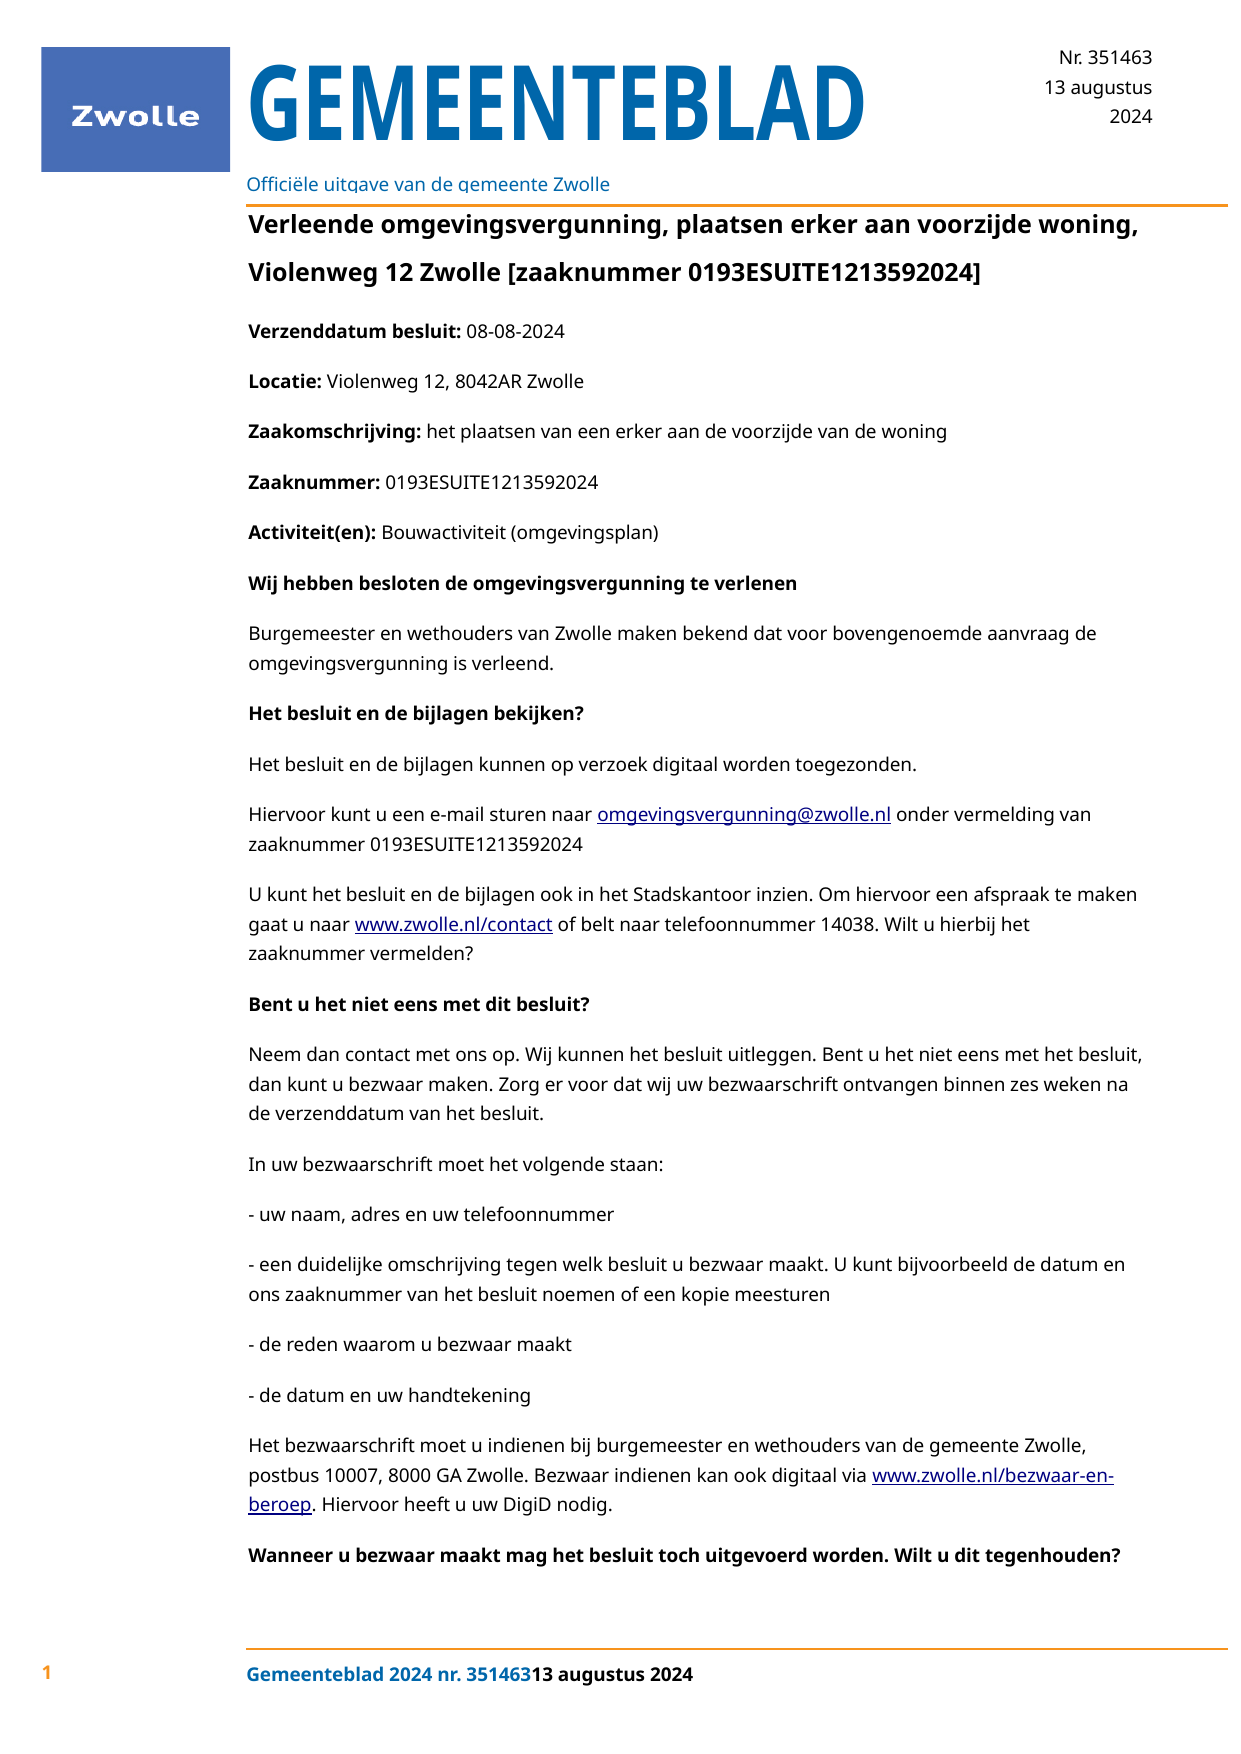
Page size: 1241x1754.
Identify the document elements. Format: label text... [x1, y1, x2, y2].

text Wanneer u bezwaar maakt mag het besluit toch uitgevoerd worden. Wilt u dit tegenhouden? [248, 1542, 1152, 1568]
text - de datum en uw handtekening [248, 1382, 1152, 1408]
picture [41, 47, 231, 172]
text - de reden waarom u bezwaar maakt [248, 1332, 1152, 1357]
text Verzenddatum besluit: 08-08-2024 [248, 318, 1152, 344]
text Het besluit en de bijlagen bekijken? [248, 700, 1152, 726]
text U kunt het besluit en de bijlagen ook in het Stadskantoor inzien. Om hiervoor een afspraak te maken gaat u naar www.zwolle.nl/contact of belt naar telefoonnummer 14038. Wilt u hierbij het zaaknummer vermelden? [248, 881, 1152, 966]
text - een duidelijke omschrijving tegen welk besluit u bezwaar maakt. U kunt bijvoorbeeld de datum en ons zaaknummer van het besluit noemen of een kopie meesturen [248, 1252, 1152, 1307]
text Zaakomschrijving: het plaatsen van een erker aan de voorzijde van de woning [248, 419, 1152, 444]
text - uw naam, adres en uw telefoonnummer [248, 1201, 1152, 1227]
text In uw bezwaarschrift moet het volgende staan: [248, 1151, 1152, 1177]
text Bent u het niet eens met dit besluit? [248, 991, 1152, 1017]
text Burgemeester en wethouders van Zwolle maken bekend dat voor bovengenoemde aanvraag de omgevingsvergunning is verleend. [248, 620, 1152, 676]
text Activiteit(en): Bouwactiviteit (omgevingsplan) [248, 519, 1152, 545]
text Zaaknummer: 0193ESUITE1213592024 [248, 469, 1152, 495]
text Verleende omgevingsvergunning, plaatsen erker aan voorzijde woning, Violenweg 12 Zwolle [zaaknummer 0193ESUITE1213592024] [248, 207, 1152, 288]
text Locatie: Violenweg 12, 8042AR Zwolle [248, 368, 1152, 394]
text Wij hebben besloten de omgevingsvergunning te verlenen [248, 570, 1152, 596]
text Neem dan contact met ons op. Wij kunnen het besluit uitleggen. Bent u het niet eens met het besluit, dan kunt u bezwaar maken. Zorg er voor dat wij uw bezwaarschrift ontvangen binnen zes weken na de verzenddatum van het besluit. [248, 1041, 1152, 1126]
text Het bezwaarschrift moet u indienen bij burgemeester en wethouders van de gemeente Zwolle, postbus 10007, 8000 GA Zwolle. Bezwaar indienen kan ook digitaal via www.zwolle.nl/bezwaar-en-beroep. Hiervoor heeft u uw DigiD nodig. [248, 1432, 1152, 1517]
text Het besluit en de bijlagen kunnen op verzoek digitaal worden toegezonden. [248, 751, 1152, 777]
text Hiervoor kunt u een e-mail sturen naar omgevingsvergunning@zwolle.nl onder vermelding van zaaknummer 0193ESUITE1213592024 [248, 801, 1152, 857]
